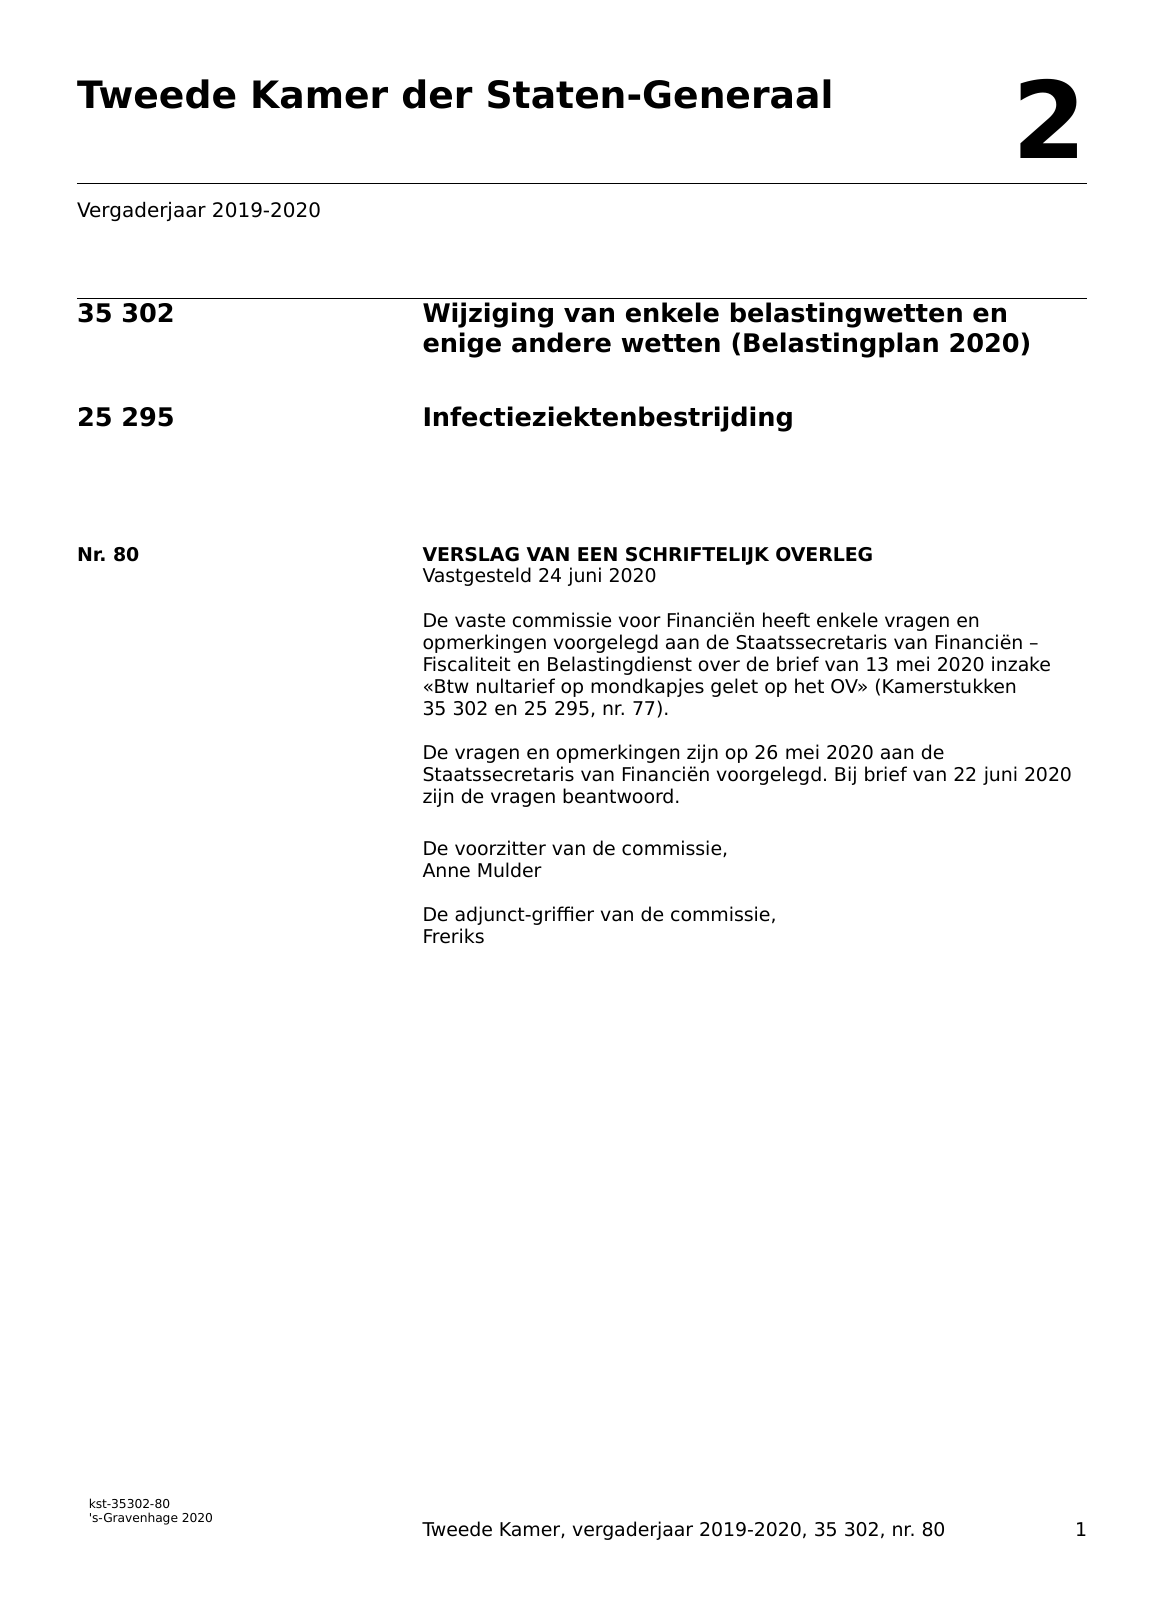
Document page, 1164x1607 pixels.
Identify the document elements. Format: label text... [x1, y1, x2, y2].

text De vaste commissie voor Financiën heeft enkele vragen en opmerkingen voorgelegd aan de Staatssecretaris van Financiën – Fiscaliteit en Belastingdienst over de brief van 13 mei 2020 inzake «Btw nultarief op mondkapjes gelet op het OV» (Kamerstukken 35 302 en 25 295, nr. 77). [422, 609, 1087, 719]
table_cell Vergaderjaar 2019-2020 [77, 184, 1087, 298]
subtitle Nr. 80 VERSLAG VAN EEN SCHRIFTELIJK OVERLEG [77, 543, 1087, 565]
text 's-Gravenhage 2020 [88, 1511, 323, 1525]
subtitle 35 302 Wijziging van enkele belastingwetten en enige andere wetten (Belastingplan 2020) [77, 299, 1087, 358]
table_header Tweede Kamer der Staten-Generaal [77, 59, 886, 183]
text De voorzitter van de commissie, Anne Mulder [422, 838, 1087, 882]
text kst-35302-80 [88, 1497, 323, 1511]
text Vastgesteld 24 juni 2020 [422, 565, 1087, 587]
text De vragen en opmerkingen zijn op 26 mei 2020 aan de Staatssecretaris van Financiën voorgelegd. Bij brief van 22 juni 2020 zijn de vragen beantwoord. [422, 742, 1087, 808]
subtitle 25 295 Infectieziektenbestrijding [77, 403, 1087, 432]
text De adjunct-griffier van de commissie, Freriks [422, 904, 1087, 948]
table_header 2 [886, 59, 1087, 183]
